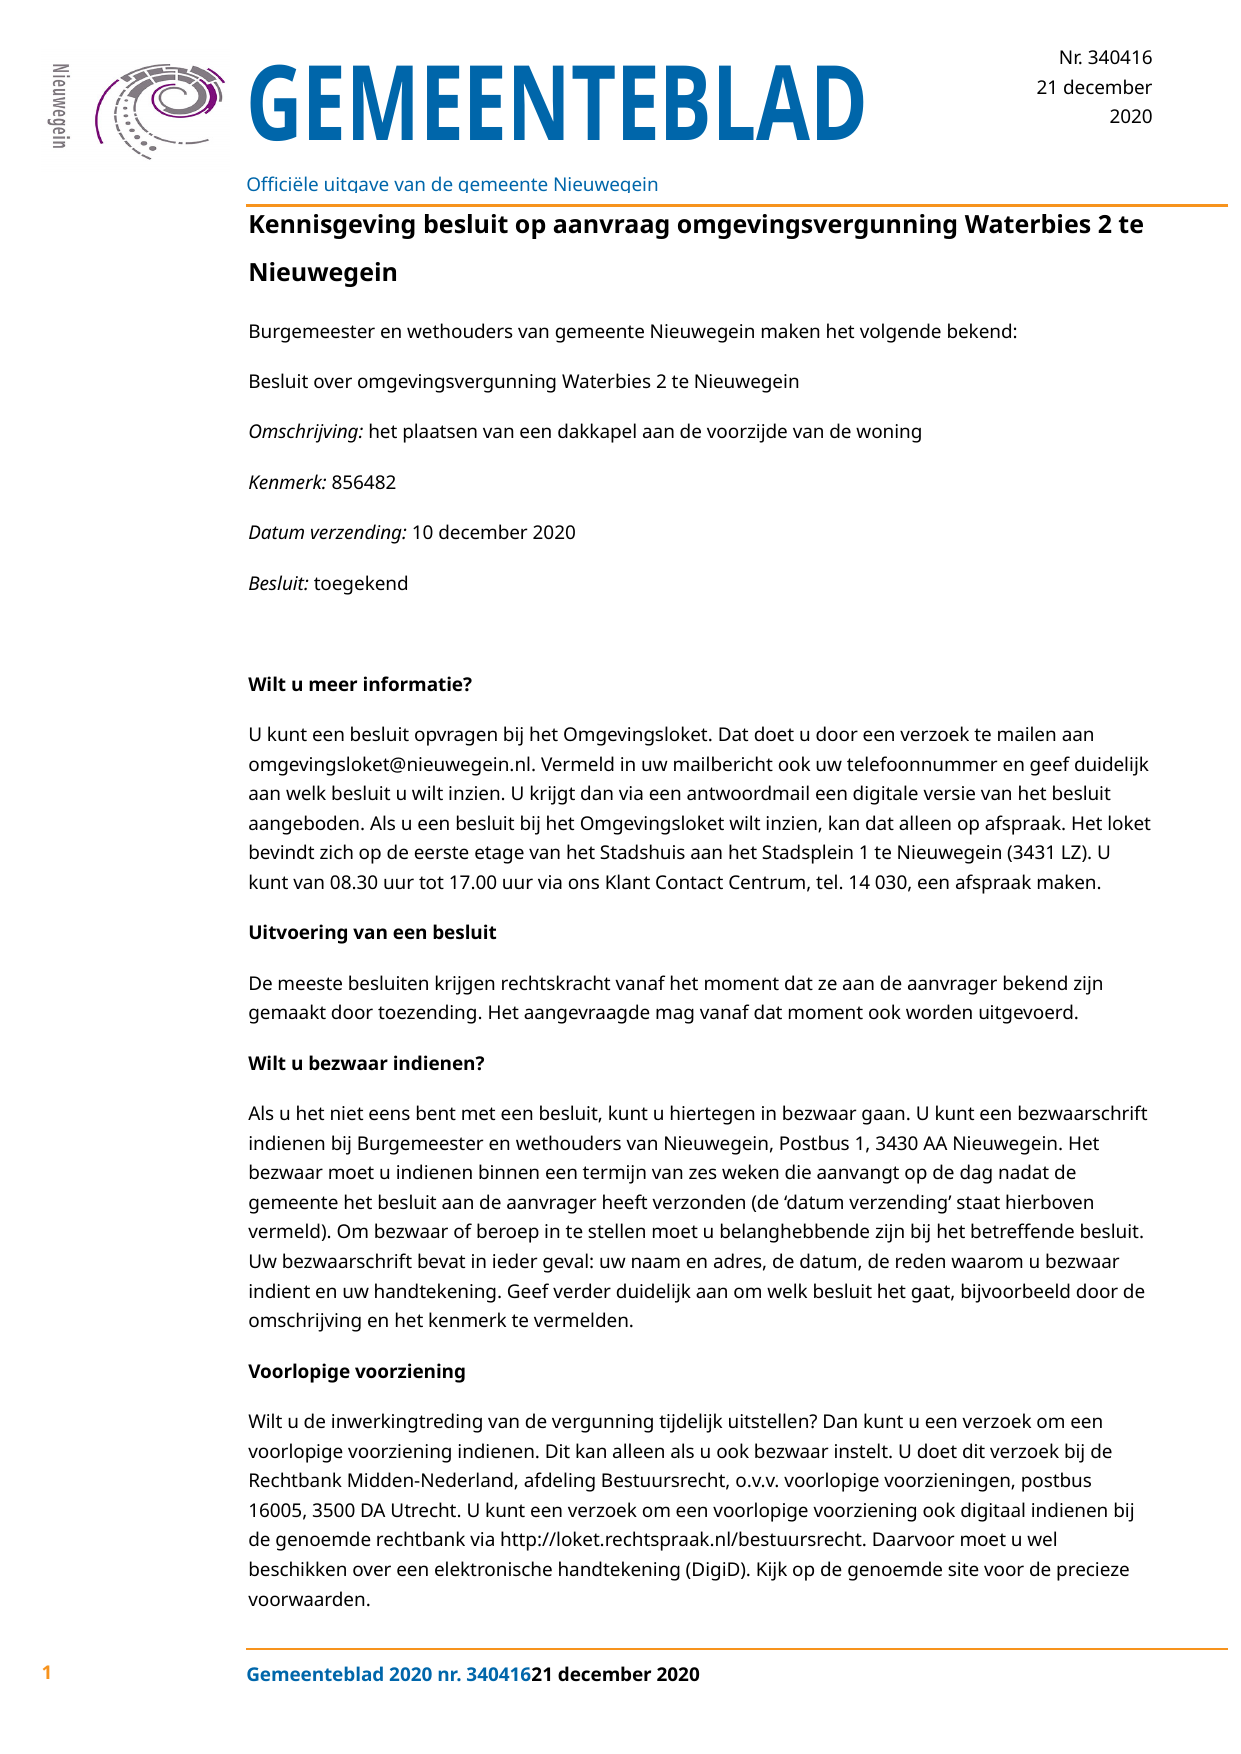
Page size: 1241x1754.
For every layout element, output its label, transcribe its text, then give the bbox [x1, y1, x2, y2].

text De meeste besluiten krijgen rechtskracht vanaf het moment dat ze aan de aanvrager bekend zijn gemaakt door toezending. Het aangevraagde mag vanaf dat moment ook worden uitgevoerd. [248, 970, 1152, 1025]
text U kunt een besluit opvragen bij het Omgevingsloket. Dat doet u door een verzoek te mailen aan omgevingsloket@nieuwegein.nl. Vermeld in uw mailbericht ook uw telefoonnummer en geef duidelijk aan welk besluit u wilt inzien. U krijgt dan via een antwoordmail een digitale versie van het besluit aangeboden. Als u een besluit bij het Omgevingsloket wilt inzien, kan dat alleen op afspraak. Het loket bevindt zich op de eerste etage van het Stadshuis aan het Stadsplein 1 te Nieuwegein (3431 LZ). U kunt van 08.30 uur tot 17.00 uur via ons Klant Contact Centrum, tel. 14 030, een afspraak maken. [248, 721, 1152, 895]
text Besluit: toegekend [248, 570, 1152, 596]
text Besluit over omgevingsvergunning Waterbies 2 te Nieuwegein [248, 368, 1152, 394]
text Kenmerk: 856482 [248, 469, 1152, 495]
text Wilt u meer informatie? [248, 671, 1152, 697]
text Datum verzending: 10 december 2020 [248, 519, 1152, 545]
text Als u het niet eens bent met een besluit, kunt u hiertegen in bezwaar gaan. U kunt een bezwaarschrift indienen bij Burgemeester en wethouders van Nieuwegein, Postbus 1, 3430 AA Nieuwegein. Het bezwaar moet u indienen binnen een termijn van zes weken die aanvangt op de dag nadat de gemeente het besluit aan de aanvrager heeft verzonden (de ‘datum verzending’ staat hierboven vermeld). Om bezwaar of beroep in te stellen moet u belanghebbende zijn bij het betreffende besluit. Uw bezwaarschrift bevat in ieder geval: uw naam en adres, de datum, de reden waarom u bezwaar indient en uw handtekening. Geef verder duidelijk aan om welk besluit het gaat, bijvoorbeeld door de omschrijving en het kenmerk te vermelden. [248, 1100, 1152, 1333]
text Voorlopige voorziening [248, 1358, 1152, 1384]
text Kennisgeving besluit op aanvraag omgevingsvergunning Waterbies 2 te Nieuwegein [248, 207, 1152, 288]
picture [41, 47, 231, 172]
text Omschrijving: het plaatsen van een dakkapel aan de voorzijde van de woning [248, 419, 1152, 444]
text Burgemeester en wethouders van gemeente Nieuwegein maken het volgende bekend: [248, 318, 1152, 344]
text Wilt u de inwerkingtreding van de vergunning tijdelijk uitstellen? Dan kunt u een verzoek om een voorlopige voorziening indienen. Dit kan alleen als u ook bezwaar instelt. U doet dit verzoek bij de Rechtbank Midden-Nederland, afdeling Bestuursrecht, o.v.v. voorlopige voorzieningen, postbus 16005, 3500 DA Utrecht. U kunt een verzoek om een voorlopige voorziening ook digitaal indienen bij de genoemde rechtbank via http://loket.rechtspraak.nl/bestuursrecht. Daarvoor moet u wel beschikken over een elektronische handtekening (DigiD). Kijk op de genoemde site voor de precieze voorwaarden. [248, 1408, 1152, 1612]
text Uitvoering van een besluit [248, 919, 1152, 945]
text Wilt u bezwaar indienen? [248, 1050, 1152, 1076]
